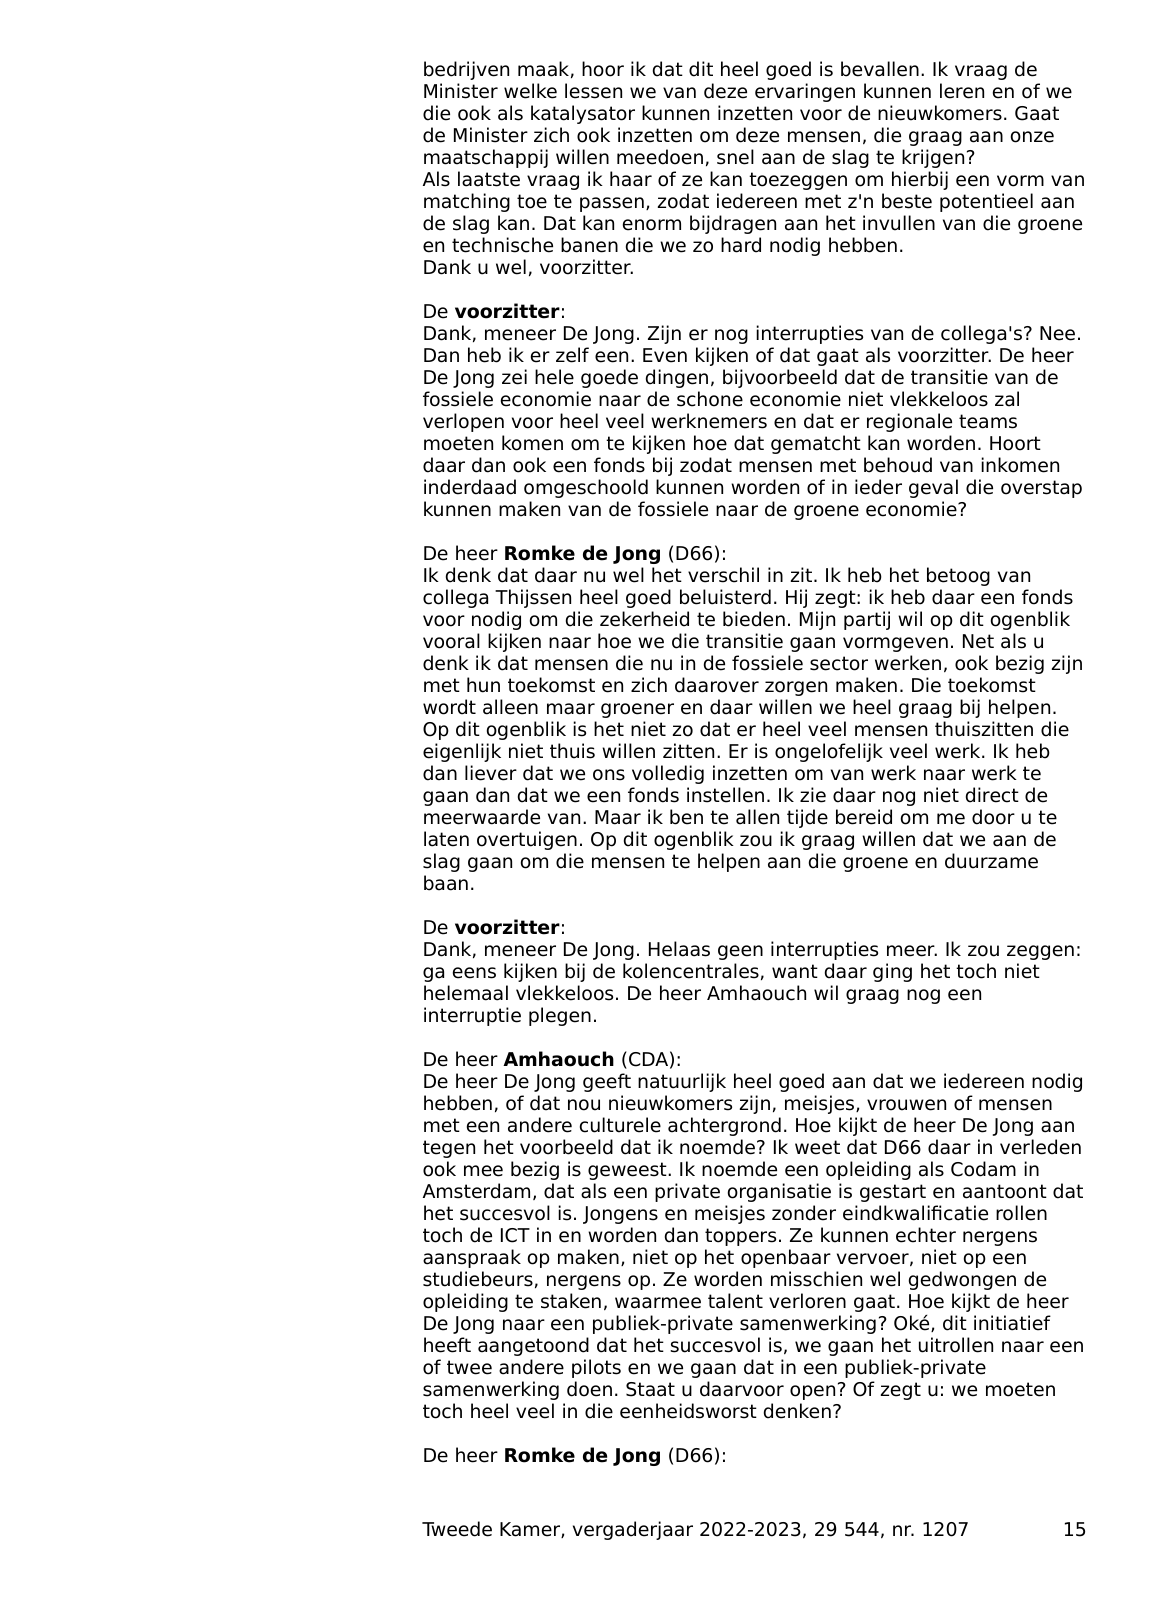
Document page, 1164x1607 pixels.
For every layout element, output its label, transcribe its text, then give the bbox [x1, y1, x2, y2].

text Dank, meneer De Jong. Zijn er nog interrupties van de collega's? Nee. Dan heb ik er zelf een. Even kijken of dat gaat als voorzitter. De heer De Jong zei hele goede dingen, bijvoorbeeld dat de transitie van de fossiele economie naar de schone economie niet vlekkeloos zal verlopen voor heel veel werknemers en dat er regionale teams moeten komen om te kijken hoe dat gematcht kan worden. Hoort daar dan ook een fonds bij zodat mensen met behoud van inkomen inderdaad omgeschoold kunnen worden of in ieder geval die overstap kunnen maken van de fossiele naar de groene economie? [422, 323, 1087, 521]
text De heer Romke de Jong (D66): [422, 1445, 1087, 1467]
text De heer Romke de Jong (D66): [422, 543, 1087, 565]
text De voorzitter: [422, 917, 1087, 939]
text De voorzitter: [422, 301, 1087, 323]
text Dank, meneer De Jong. Helaas geen interrupties meer. Ik zou zeggen: ga eens kijken bij de kolencentrales, want daar ging het toch niet helemaal vlekkeloos. De heer Amhaouch wil graag nog een interruptie plegen. [422, 939, 1087, 1027]
text bedrijven maak, hoor ik dat dit heel goed is bevallen. Ik vraag de Minister welke lessen we van deze ervaringen kunnen leren en of we die ook als katalysator kunnen inzetten voor de nieuwkomers. Gaat de Minister zich ook inzetten om deze mensen, die graag aan onze maatschappij willen meedoen, snel aan de slag te krijgen? [422, 59, 1087, 169]
text Als laatste vraag ik haar of ze kan toezeggen om hierbij een vorm van matching toe te passen, zodat iedereen met z'n beste potentieel aan de slag kan. Dat kan enorm bijdragen aan het invullen van die groene en technische banen die we zo hard nodig hebben. [422, 169, 1087, 257]
text Ik denk dat daar nu wel het verschil in zit. Ik heb het betoog van collega Thijssen heel goed beluisterd. Hij zegt: ik heb daar een fonds voor nodig om die zekerheid te bieden. Mijn partij wil op dit ogenblik vooral kijken naar hoe we die transitie gaan vormgeven. Net als u denk ik dat mensen die nu in de fossiele sector werken, ook bezig zijn met hun toekomst en zich daarover zorgen maken. Die toekomst wordt alleen maar groener en daar willen we heel graag bij helpen. Op dit ogenblik is het niet zo dat er heel veel mensen thuiszitten die eigenlijk niet thuis willen zitten. Er is ongelofelijk veel werk. Ik heb dan liever dat we ons volledig inzetten om van werk naar werk te gaan dan dat we een fonds instellen. Ik zie daar nog niet direct de meerwaarde van. Maar ik ben te allen tijde bereid om me door u te laten overtuigen. Op dit ogenblik zou ik graag willen dat we aan de slag gaan om die mensen te helpen aan die groene en duurzame baan. [422, 565, 1087, 895]
text De heer Amhaouch (CDA): [422, 1049, 1087, 1071]
text De heer De Jong geeft natuurlijk heel goed aan dat we iedereen nodig hebben, of dat nou nieuwkomers zijn, meisjes, vrouwen of mensen met een andere culturele achtergrond. Hoe kijkt de heer De Jong aan tegen het voorbeeld dat ik noemde? Ik weet dat D66 daar in verleden ook mee bezig is geweest. Ik noemde een opleiding als Codam in Amsterdam, dat als een private organisatie is gestart en aantoont dat het succesvol is. Jongens en meisjes zonder eindkwalificatie rollen toch de ICT in en worden dan toppers. Ze kunnen echter nergens aanspraak op maken, niet op het openbaar vervoer, niet op een studiebeurs, nergens op. Ze worden misschien wel gedwongen de opleiding te staken, waarmee talent verloren gaat. Hoe kijkt de heer De Jong naar een publiek-private samenwerking? Oké, dit initiatief heeft aangetoond dat het succesvol is, we gaan het uitrollen naar een of twee andere pilots en we gaan dat in een publiek-private samenwerking doen. Staat u daarvoor open? Of zegt u: we moeten toch heel veel in die eenheidsworst denken? [422, 1071, 1087, 1423]
text Dank u wel, voorzitter. [422, 257, 1087, 279]
